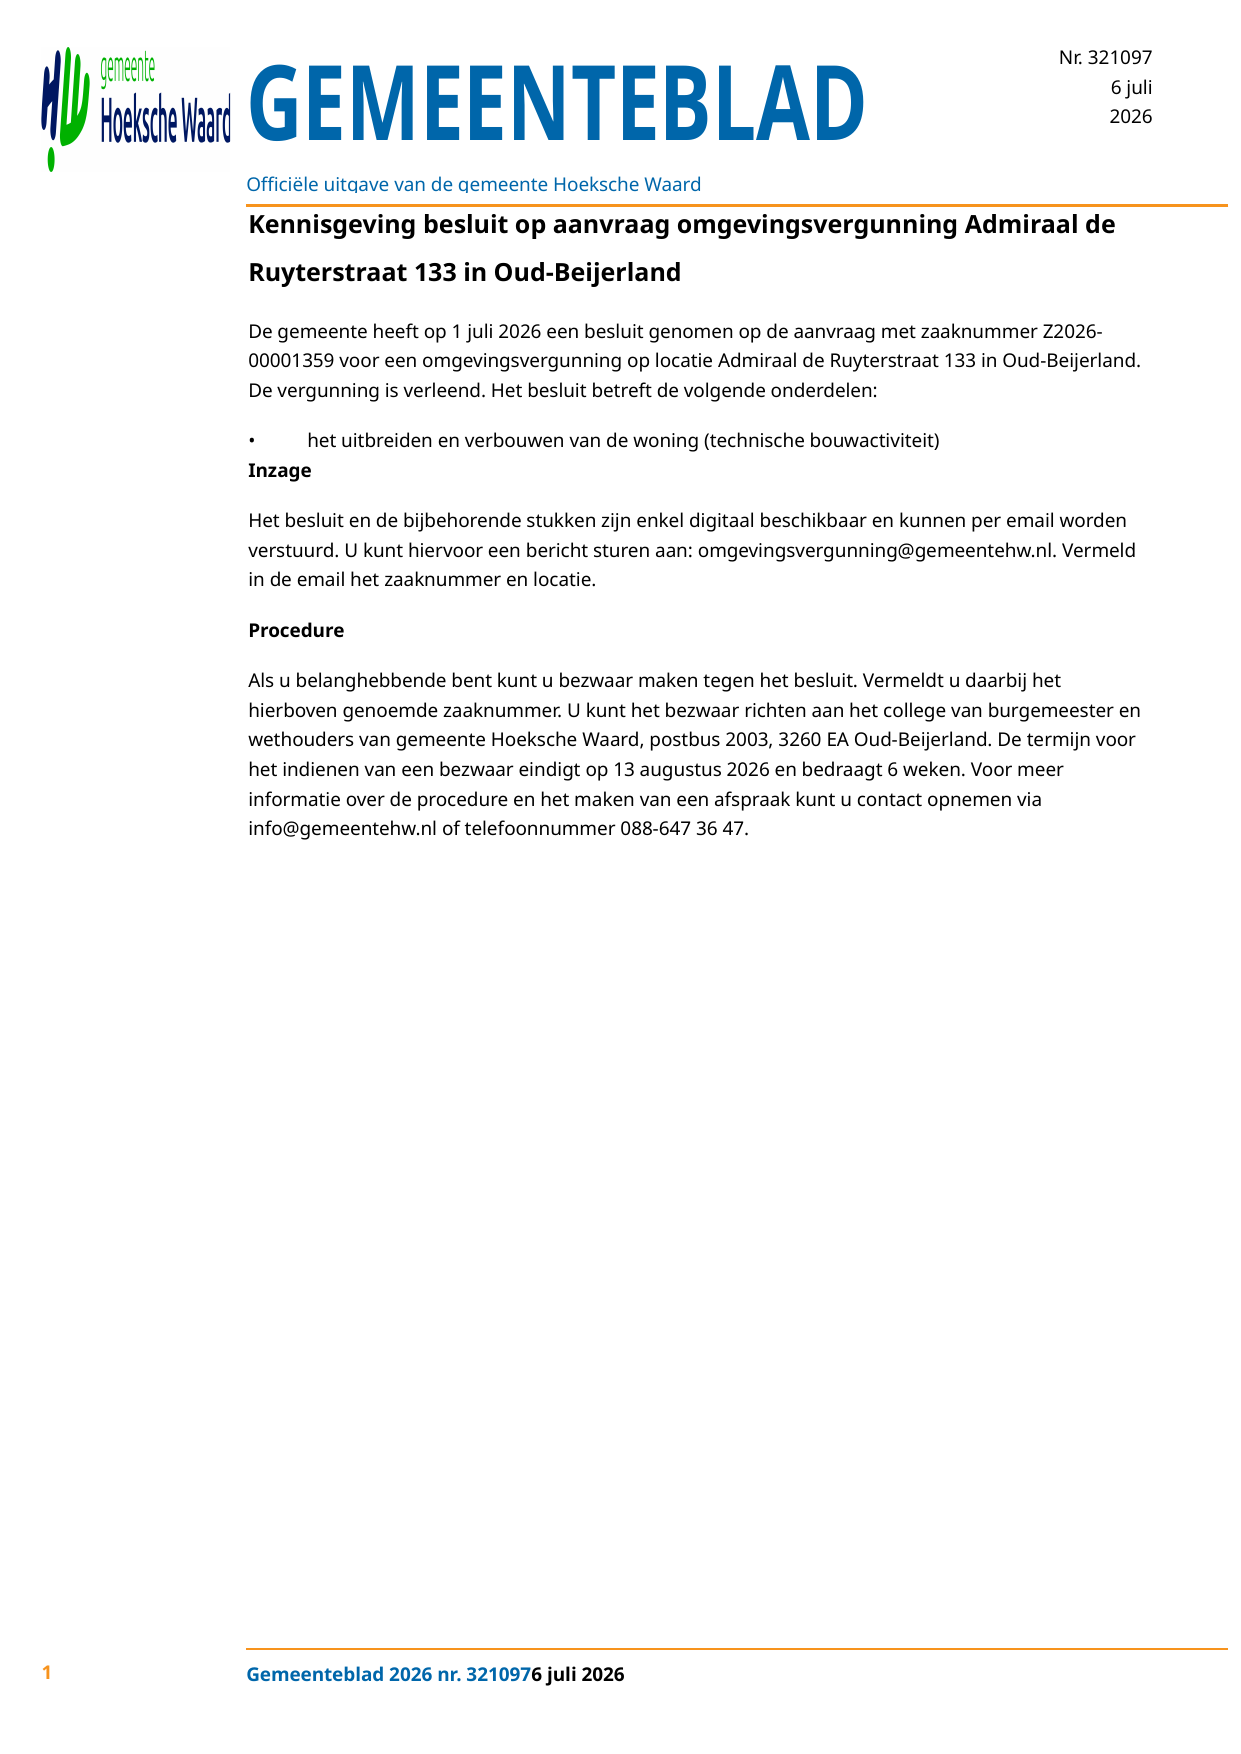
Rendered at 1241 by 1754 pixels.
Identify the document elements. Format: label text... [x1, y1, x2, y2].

text De gemeente heeft op 1 juli 2026 een besluit genomen op de aanvraag met zaaknummer Z2026-00001359 voor een omgevingsvergunning op locatie Admiraal de Ruyterstraat 133 in Oud-Beijerland. De vergunning is verleend. Het besluit betreft de volgende onderdelen: [248, 318, 1152, 403]
text Procedure [248, 617, 1152, 643]
picture [41, 47, 231, 172]
text Als u belanghebbende bent kunt u bezwaar maken tegen het besluit. Vermeldt u daarbij het hierboven genoemde zaaknummer. U kunt het bezwaar richten aan het college van burgemeester en wethouders van gemeente Hoeksche Waard, postbus 2003, 3260 EA Oud-Beijerland. De termijn voor het indienen van een bezwaar eindigt op 13 augustus 2026 en bedraagt 6 weken. Voor meer informatie over de procedure en het maken van een afspraak kunt u contact opnemen via info@gemeentehw.nl of telefoonnummer 088-647 36 47. [248, 667, 1152, 841]
text Kennisgeving besluit op aanvraag omgevingsvergunning Admiraal de Ruyterstraat 133 in Oud-Beijerland [248, 207, 1152, 288]
list het uitbreiden en verbouwen van de woning (technische bouwactiviteit) [248, 427, 1152, 453]
text Het besluit en de bijbehorende stukken zijn enkel digitaal beschikbaar en kunnen per email worden verstuurd. U kunt hiervoor een bericht sturen aan: omgevingsvergunning@gemeentehw.nl. Vermeld in de email het zaaknummer en locatie. [248, 507, 1152, 592]
text Inzage [248, 457, 1152, 483]
